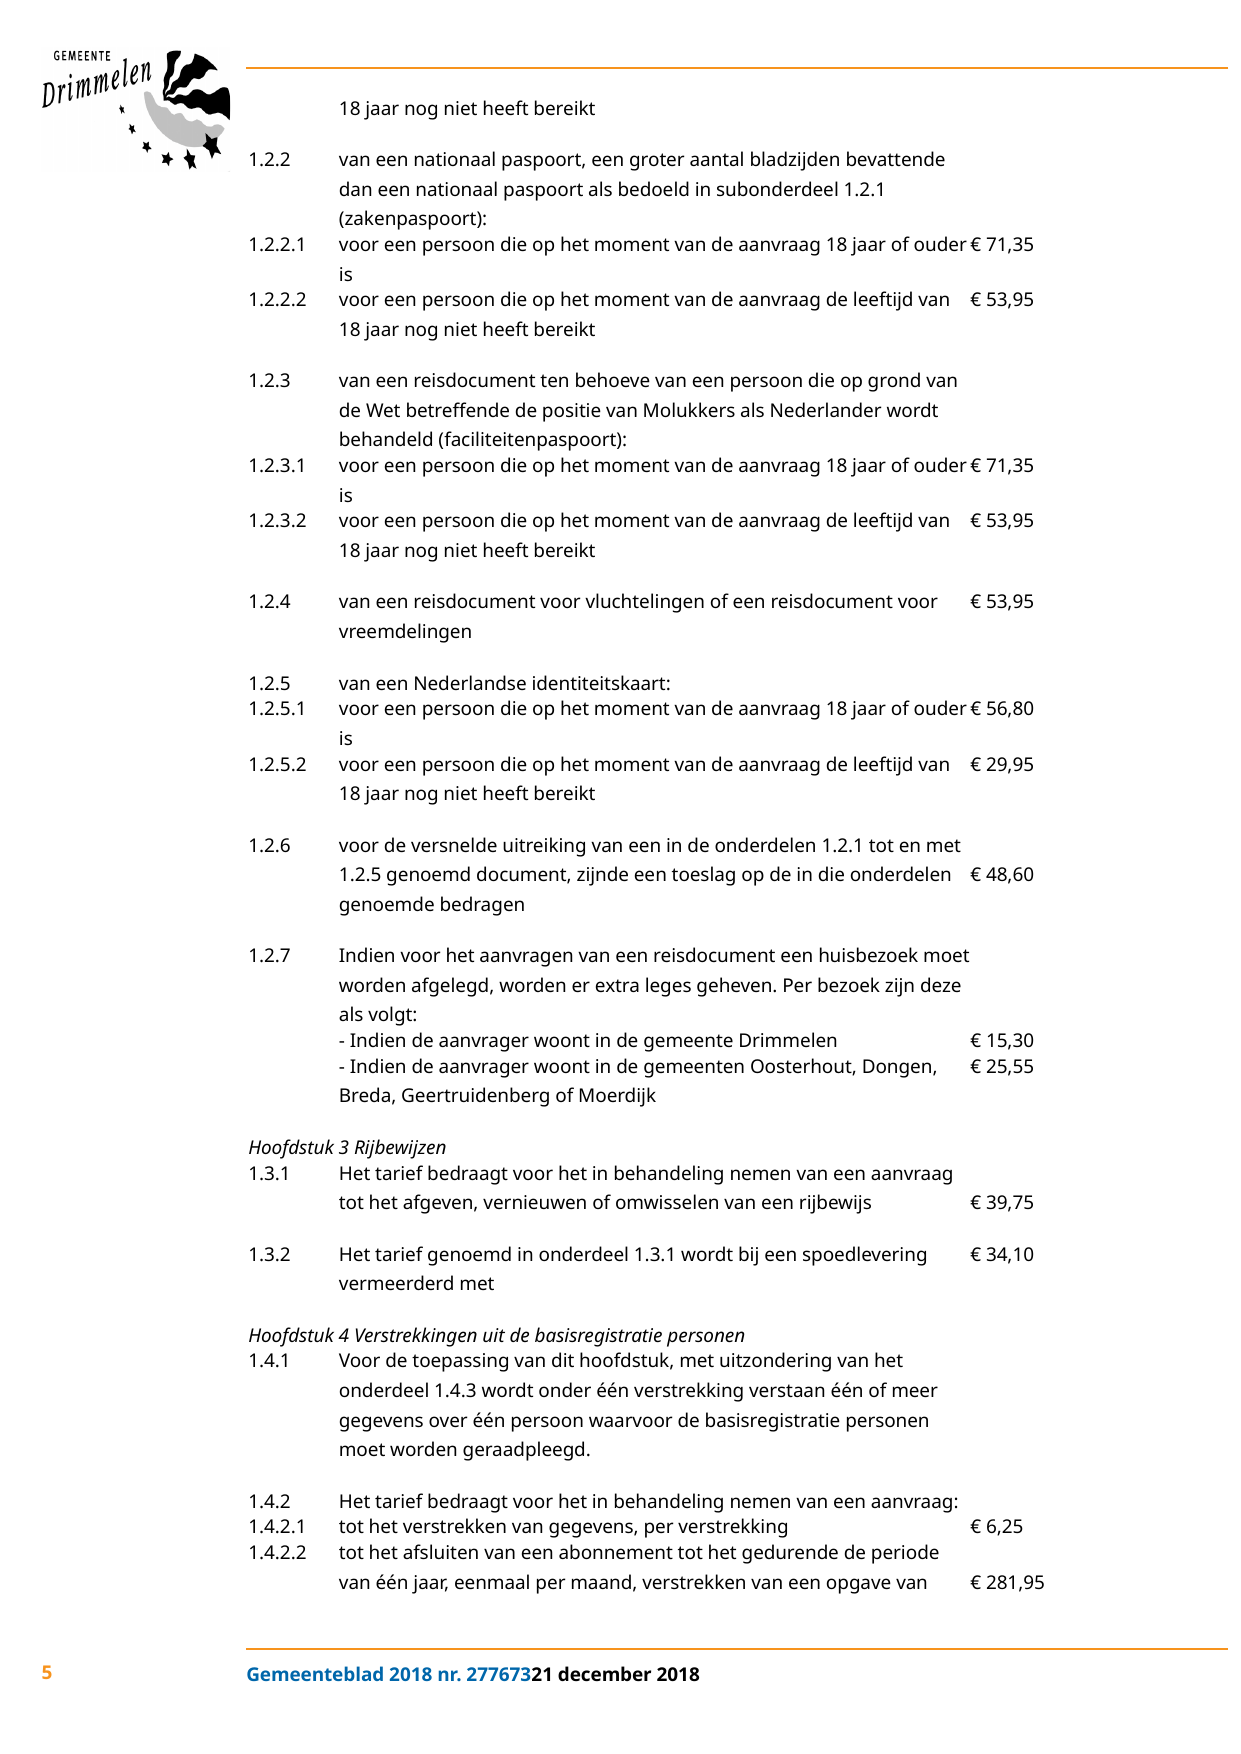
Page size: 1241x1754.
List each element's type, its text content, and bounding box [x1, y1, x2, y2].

table_cell [339, 1109, 970, 1134]
table_cell voor een persoon die op het moment van de aanvraag de leeftijd van 18 jaar nog niet heeft bereikt [339, 286, 970, 342]
table_cell [970, 563, 1152, 589]
table_cell € 56,80 [970, 696, 1152, 751]
table_cell [248, 342, 339, 367]
table_cell voor de versnelde uitreiking van een in de onderdelen 1.2.1 tot en met 1.2.5 genoemd document, zijnde een toeslag op de in die onderdelen genoemde bedragen [339, 832, 970, 917]
table_cell 1.2.5 [248, 670, 339, 696]
table_cell [248, 563, 339, 589]
table_cell € 25,55 [970, 1053, 1152, 1108]
table_cell - Indien de aanvrager woont in de gemeente Drimmelen [339, 1028, 970, 1053]
table_cell € 34,10 [970, 1241, 1152, 1296]
table_cell 1.2.6 [248, 832, 339, 917]
table_cell 1.2.3.2 [248, 508, 339, 563]
table_cell 1.4.2.2 [248, 1539, 339, 1595]
table_cell - Indien de aanvrager woont in de gemeenten Oosterhout, Dongen, Breda, Geertruidenberg of Moerdijk [339, 1053, 970, 1108]
table_cell 1.4.2 [248, 1488, 339, 1514]
table_cell [248, 1028, 339, 1053]
table_cell [970, 121, 1152, 146]
table_cell 1.3.1 [248, 1160, 339, 1215]
table_cell [339, 1296, 970, 1322]
table_cell [339, 563, 970, 589]
table_cell [970, 368, 1152, 452]
table_cell Het tarief genoemd in onderdeel 1.3.1 wordt bij een spoedlevering vermeerderd met [339, 1241, 970, 1296]
table_cell [970, 1215, 1152, 1241]
table_cell [248, 1462, 339, 1488]
table_cell [248, 644, 339, 670]
table_cell [970, 95, 1152, 121]
table_cell 1.2.2.2 [248, 286, 339, 342]
table_cell [970, 943, 1152, 1027]
table_cell voor een persoon die op het moment van de aanvraag 18 jaar of ouder is [339, 696, 970, 751]
table_cell [248, 1053, 339, 1108]
table_cell € 6,25 [970, 1514, 1152, 1539]
table_cell € 48,60 [970, 832, 1152, 917]
table_cell 1.3.2 [248, 1241, 339, 1296]
table_cell [970, 644, 1152, 670]
table_cell € 53,95 [970, 286, 1152, 342]
table_cell [970, 1296, 1152, 1322]
table_cell € 29,95 [970, 751, 1152, 806]
table_cell Hoofdstuk 3 Rijbewijzen [248, 1134, 970, 1160]
table_cell Hoofdstuk 4 Verstrekkingen uit de basisregistratie personen [248, 1322, 970, 1348]
table_cell € 15,30 [970, 1028, 1152, 1053]
table_cell [248, 806, 339, 832]
table_cell € 39,75 [970, 1160, 1152, 1215]
table_cell [970, 670, 1152, 696]
table_cell 1.2.5.2 [248, 751, 339, 806]
table_cell [970, 1462, 1152, 1488]
table_cell van een reisdocument voor vluchtelingen of een reisdocument voor vreemdelingen [339, 589, 970, 644]
table_cell voor een persoon die op het moment van de aanvraag 18 jaar of ouder is [339, 231, 970, 286]
table_cell [970, 1109, 1152, 1134]
table_cell 1.2.2.1 [248, 231, 339, 286]
table_cell voor een persoon die op het moment van de aanvraag de leeftijd van 18 jaar nog niet heeft bereikt [339, 508, 970, 563]
table_cell € 53,95 [970, 508, 1152, 563]
table_cell voor een persoon die op het moment van de aanvraag de leeftijd van 18 jaar nog niet heeft bereikt [339, 751, 970, 806]
table_cell 1.4.2.1 [248, 1514, 339, 1539]
table_cell [970, 1488, 1152, 1514]
table_cell voor een persoon die op het moment van de aanvraag 18 jaar of ouder is [339, 453, 970, 508]
table_cell 1.2.3.1 [248, 453, 339, 508]
table_cell [970, 1322, 1152, 1348]
table_cell [970, 1348, 1152, 1462]
table_cell [970, 146, 1152, 231]
table_cell [339, 917, 970, 942]
table_cell van een nationaal paspoort, een groter aantal bladzijden bevattende dan een nationaal paspoort als bedoeld in subonderdeel 1.2.1 (zakenpaspoort): [339, 146, 970, 231]
table_cell [970, 342, 1152, 367]
table_cell van een reisdocument ten behoeve van een persoon die op grond van de Wet betreffende de positie van Molukkers als Nederlander wordt behandeld (faciliteitenpaspoort): [339, 368, 970, 452]
table_cell € 71,35 [970, 453, 1152, 508]
table_cell [339, 1462, 970, 1488]
table_cell [970, 1134, 1152, 1160]
table_cell [339, 644, 970, 670]
table_cell [248, 95, 339, 121]
table_cell Het tarief bedraagt voor het in behandeling nemen van een aanvraag: [339, 1488, 970, 1514]
table_cell 1.2.5.1 [248, 696, 339, 751]
table_cell 1.2.7 [248, 943, 339, 1027]
table_cell 1.2.3 [248, 368, 339, 452]
table_cell € 53,95 [970, 589, 1152, 644]
table_cell [970, 917, 1152, 942]
table_cell € 281,95 [970, 1539, 1152, 1595]
table_cell 18 jaar nog niet heeft bereikt [339, 95, 970, 121]
table_cell Het tarief bedraagt voor het in behandeling nemen van een aanvraag tot het afgeven, vernieuwen of omwisselen van een rijbewijs [339, 1160, 970, 1215]
table_cell [339, 342, 970, 367]
table_cell [339, 121, 970, 146]
picture [41, 47, 231, 172]
table_cell [248, 917, 339, 942]
table_cell [248, 1109, 339, 1134]
table_cell tot het afsluiten van een abonnement tot het gedurende de periode van één jaar, eenmaal per maand, verstrekken van een opgave van [339, 1539, 970, 1595]
table_cell 1.4.1 [248, 1348, 339, 1462]
table_cell Indien voor het aanvragen van een reisdocument een huisbezoek moet worden afgelegd, worden er extra leges geheven. Per bezoek zijn deze als volgt: [339, 943, 970, 1027]
table_cell 1.2.4 [248, 589, 339, 644]
table_cell [248, 1296, 339, 1322]
table_cell [248, 121, 339, 146]
table_cell € 71,35 [970, 231, 1152, 286]
table_cell van een Nederlandse identiteitskaart: [339, 670, 970, 696]
table_cell [970, 806, 1152, 832]
table_cell [248, 1215, 339, 1241]
table_cell tot het verstrekken van gegevens, per verstrekking [339, 1514, 970, 1539]
table_cell Voor de toepassing van dit hoofdstuk, met uitzondering van het onderdeel 1.4.3 wordt onder één verstrekking verstaan één of meer gegevens over één persoon waarvoor de basisregistratie personen moet worden geraadpleegd. [339, 1348, 970, 1462]
table_cell [339, 1215, 970, 1241]
table_cell [339, 806, 970, 832]
table_cell 1.2.2 [248, 146, 339, 231]
